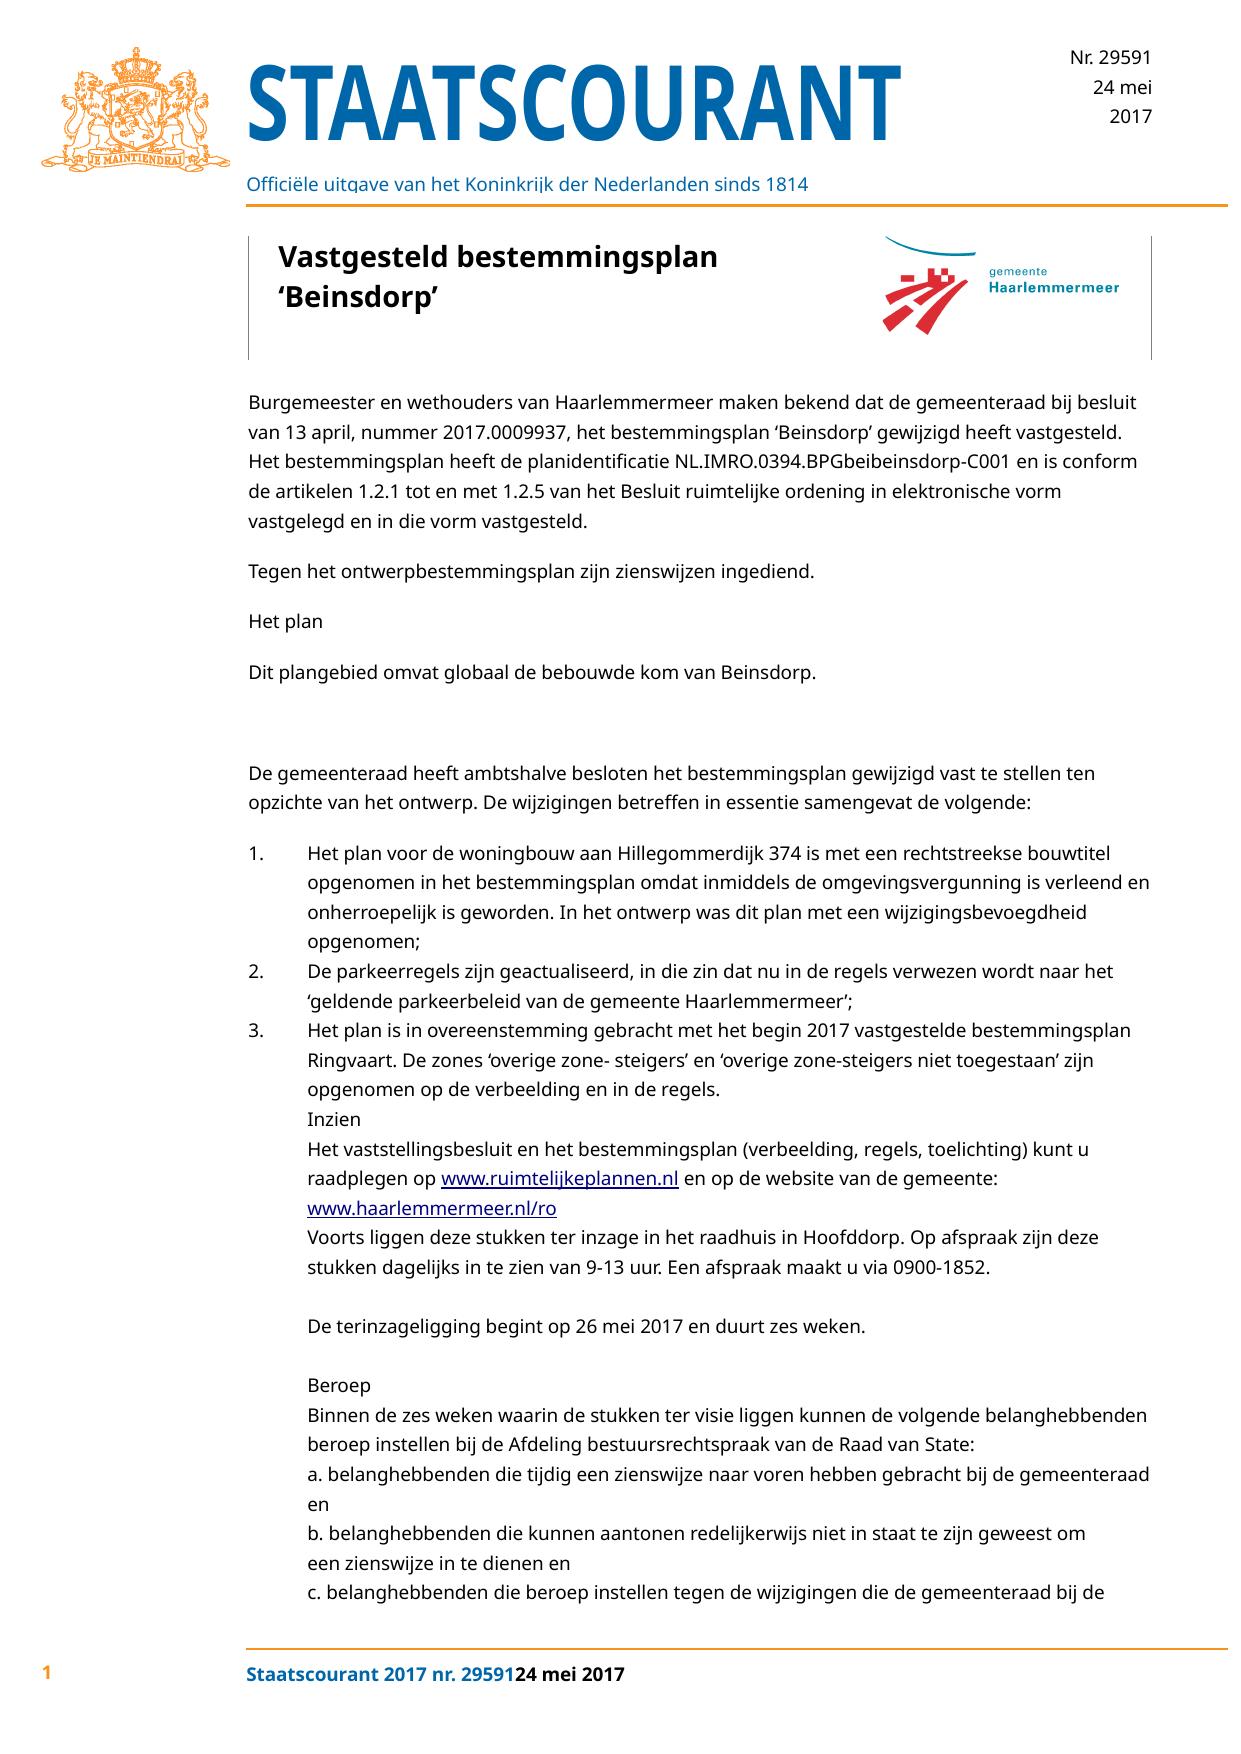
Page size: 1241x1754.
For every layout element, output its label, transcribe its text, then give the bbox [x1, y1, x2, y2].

list De parkeerregels zijn geactualiseerd, in die zin dat nu in de regels verwezen wordt naar het ‘geldende parkeerbeleid van de gemeente Haarlemmermeer’; [248, 958, 1152, 1013]
list Het plan voor de woningbouw aan Hillegommerdijk 374 is met een rechtstreekse bouwtitel opgenomen in het bestemmingsplan omdat inmiddels de omgevingsvergunning is verleend en onherroepelijk is geworden. In het ontwerp was dit plan met een wijzigingsbevoegdheid opgenomen; [248, 840, 1152, 954]
text De gemeenteraad heeft ambtshalve besloten het bestemmingsplan gewijzigd vast te stellen ten opzichte van het ontwerp. De wijzigingen betreffen in essentie samengevat de volgende: [248, 760, 1152, 815]
list beroep instellen bij de Afdeling bestuursrechtspraak van de Raad van State: [248, 1432, 1152, 1457]
list De terinzageligging begint op 26 mei 2017 en duurt zes weken. [248, 1313, 1152, 1339]
list Het vaststellingsbesluit en het bestemmingsplan (verbeelding, regels, toelichting) kunt u raadplegen op www.ruimtelijkeplannen.nl en op de website van de gemeente: www.haarlemmermeer.nl/ro [248, 1136, 1152, 1221]
list Beroep [248, 1372, 1152, 1398]
list Voorts liggen deze stukken ter inzage in het raadhuis in Hoofddorp. Op afspraak zijn deze stukken dagelijks in te zien van 9-13 uur. Een afspraak maakt u via 0900-1852. [248, 1224, 1152, 1280]
text Dit plangebied omvat globaal de bebouwde kom van Beinsdorp. [248, 659, 1152, 685]
text Burgemeester en wethouders van Haarlemmermeer maken bekend dat de gemeenteraad bij besluit van 13 april, nummer 2017.0009937, het bestemmingsplan ‘Beinsdorp’ gewijzigd heeft vastgesteld. Het bestemmingsplan heeft de planidentificatie NL.IMRO.0394.BPGbeibeinsdorp-C001 en is conform de artikelen 1.2.1 tot en met 1.2.5 van het Besluit ruimtelijke ordening in elektronische vorm vastgelegd en in die vorm vastgesteld. [248, 389, 1152, 533]
picture [882, 236, 1119, 335]
list een zienswijze in te dienen en [248, 1550, 1152, 1576]
table_header [850, 236, 1151, 360]
table_header Vastgesteld bestemmingsplan ‘Beinsdorp’ [249, 236, 850, 360]
list Binnen de zes weken waarin de stukken ter visie liggen kunnen de volgende belanghebbenden [248, 1402, 1152, 1428]
text Tegen het ontwerpbestemmingsplan zijn zienswijzen ingediend. [248, 558, 1152, 584]
list b. belanghebbenden die kunnen aantonen redelijkerwijs niet in staat te zijn geweest om [248, 1520, 1152, 1546]
text Het plan [248, 609, 1152, 634]
list c. belanghebbenden die beroep instellen tegen de wijzigingen die de gemeenteraad bij de [248, 1579, 1152, 1605]
list Het plan is in overeenstemming gebracht met het begin 2017 vastgestelde bestemmingsplan Ringvaart. De zones ‘overige zone- steigers’ en ‘overige zone-steigers niet toegestaan’ zijn opgenomen op de verbeelding en in de regels. [248, 1017, 1152, 1102]
list Inzien [248, 1106, 1152, 1132]
list a. belanghebbenden die tijdig een zienswijze naar voren hebben gebracht bij de gemeenteraad en [248, 1461, 1152, 1516]
picture [41, 47, 231, 172]
